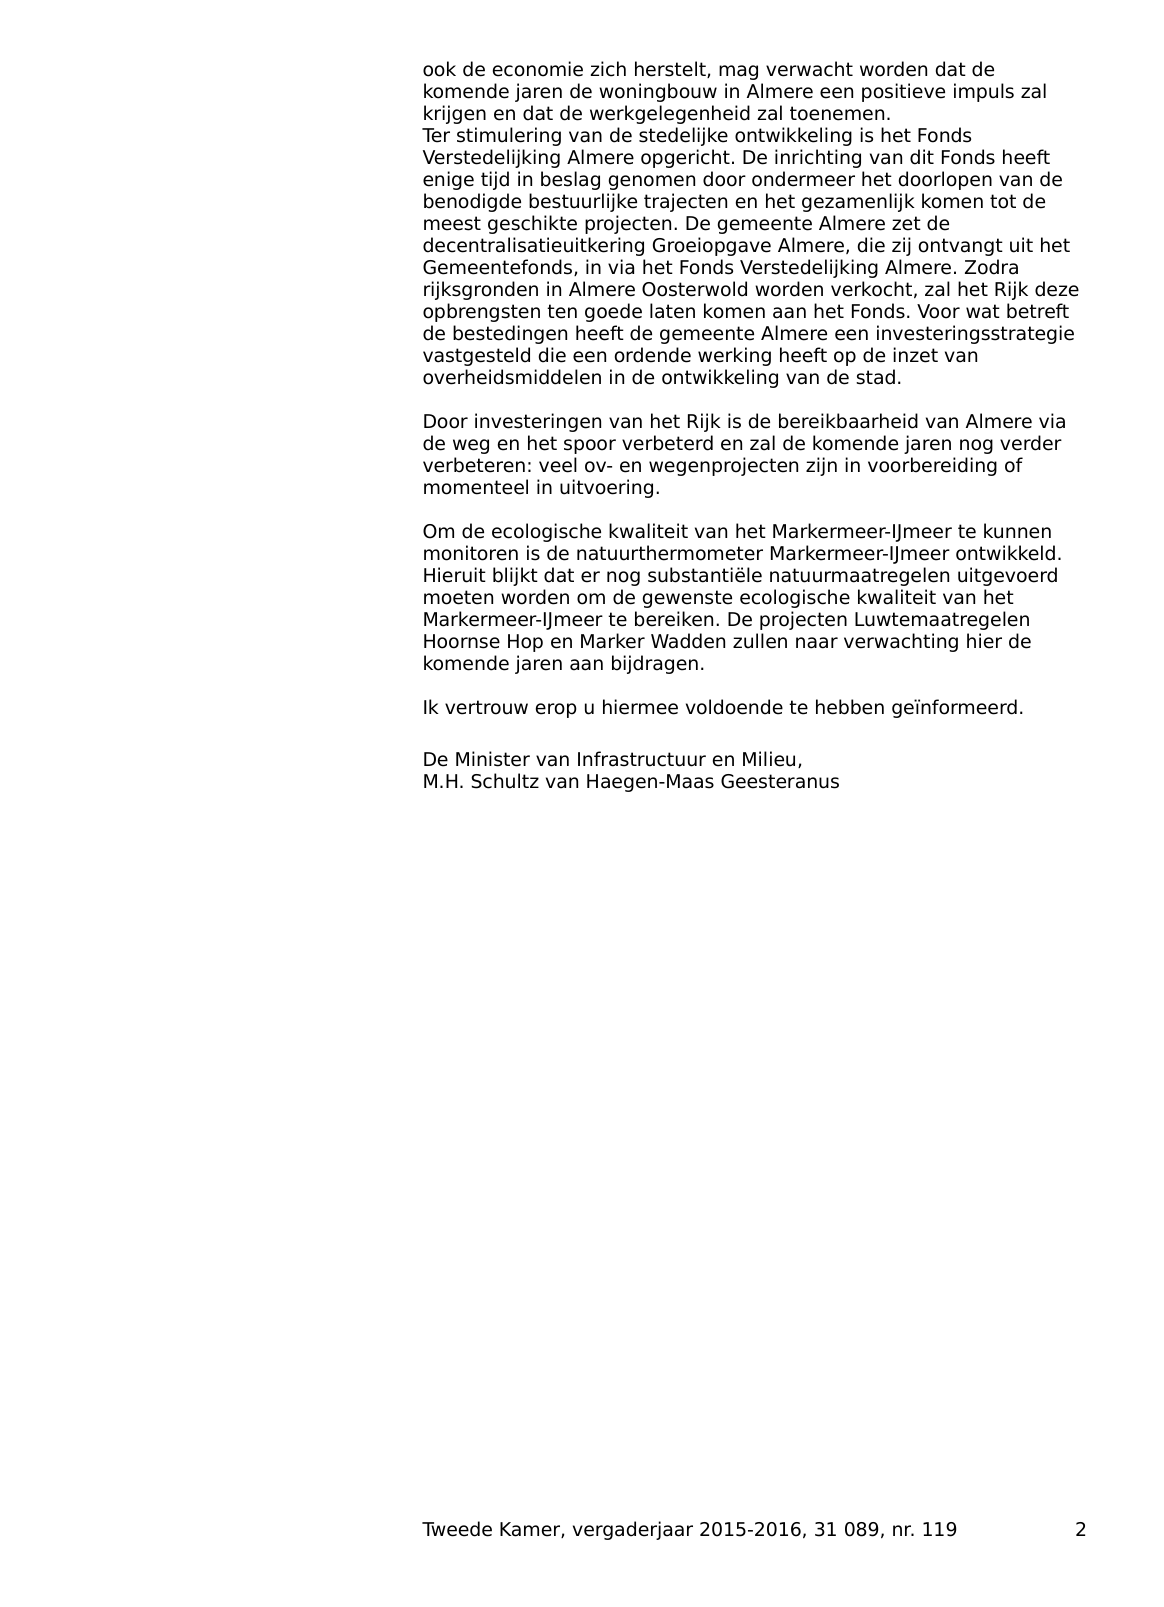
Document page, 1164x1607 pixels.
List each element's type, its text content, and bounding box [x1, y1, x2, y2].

text Door investeringen van het Rijk is de bereikbaarheid van Almere via de weg en het spoor verbeterd en zal de komende jaren nog verder verbeteren: veel ov- en wegenprojecten zijn in voorbereiding of momenteel in uitvoering. [422, 411, 1087, 499]
text Ter stimulering van de stedelijke ontwikkeling is het Fonds Verstedelijking Almere opgericht. De inrichting van dit Fonds heeft enige tijd in beslag genomen door ondermeer het doorlopen van de benodigde bestuurlijke trajecten en het gezamenlijk komen tot de meest geschikte projecten. De gemeente Almere zet de decentralisatieuitkering Groeiopgave Almere, die zij ontvangt uit het Gemeentefonds, in via het Fonds Verstedelijking Almere. Zodra rijksgronden in Almere Oosterwold worden verkocht, zal het Rijk deze opbrengsten ten goede laten komen aan het Fonds. Voor wat betreft de bestedingen heeft de gemeente Almere een investeringsstrategie vastgesteld die een ordende werking heeft op de inzet van overheidsmiddelen in de ontwikkeling van de stad. [422, 125, 1087, 389]
text Om de ecologische kwaliteit van het Markermeer-IJmeer te kunnen monitoren is de natuurthermometer Markermeer-IJmeer ontwikkeld. Hieruit blijkt dat er nog substantiële natuurmaatregelen uitgevoerd moeten worden om de gewenste ecologische kwaliteit van het Markermeer-IJmeer te bereiken. De projecten Luwtemaatregelen Hoornse Hop en Marker Wadden zullen naar verwachting hier de komende jaren aan bijdragen. [422, 521, 1087, 675]
text De Minister van Infrastructuur en Milieu, M.H. Schultz van Haegen-Maas Geesteranus [422, 749, 1087, 793]
text ook de economie zich herstelt, mag verwacht worden dat de komende jaren de woningbouw in Almere een positieve impuls zal krijgen en dat de werkgelegenheid zal toenemen. [422, 59, 1087, 125]
text Ik vertrouw erop u hiermee voldoende te hebben geïnformeerd. [422, 697, 1087, 719]
